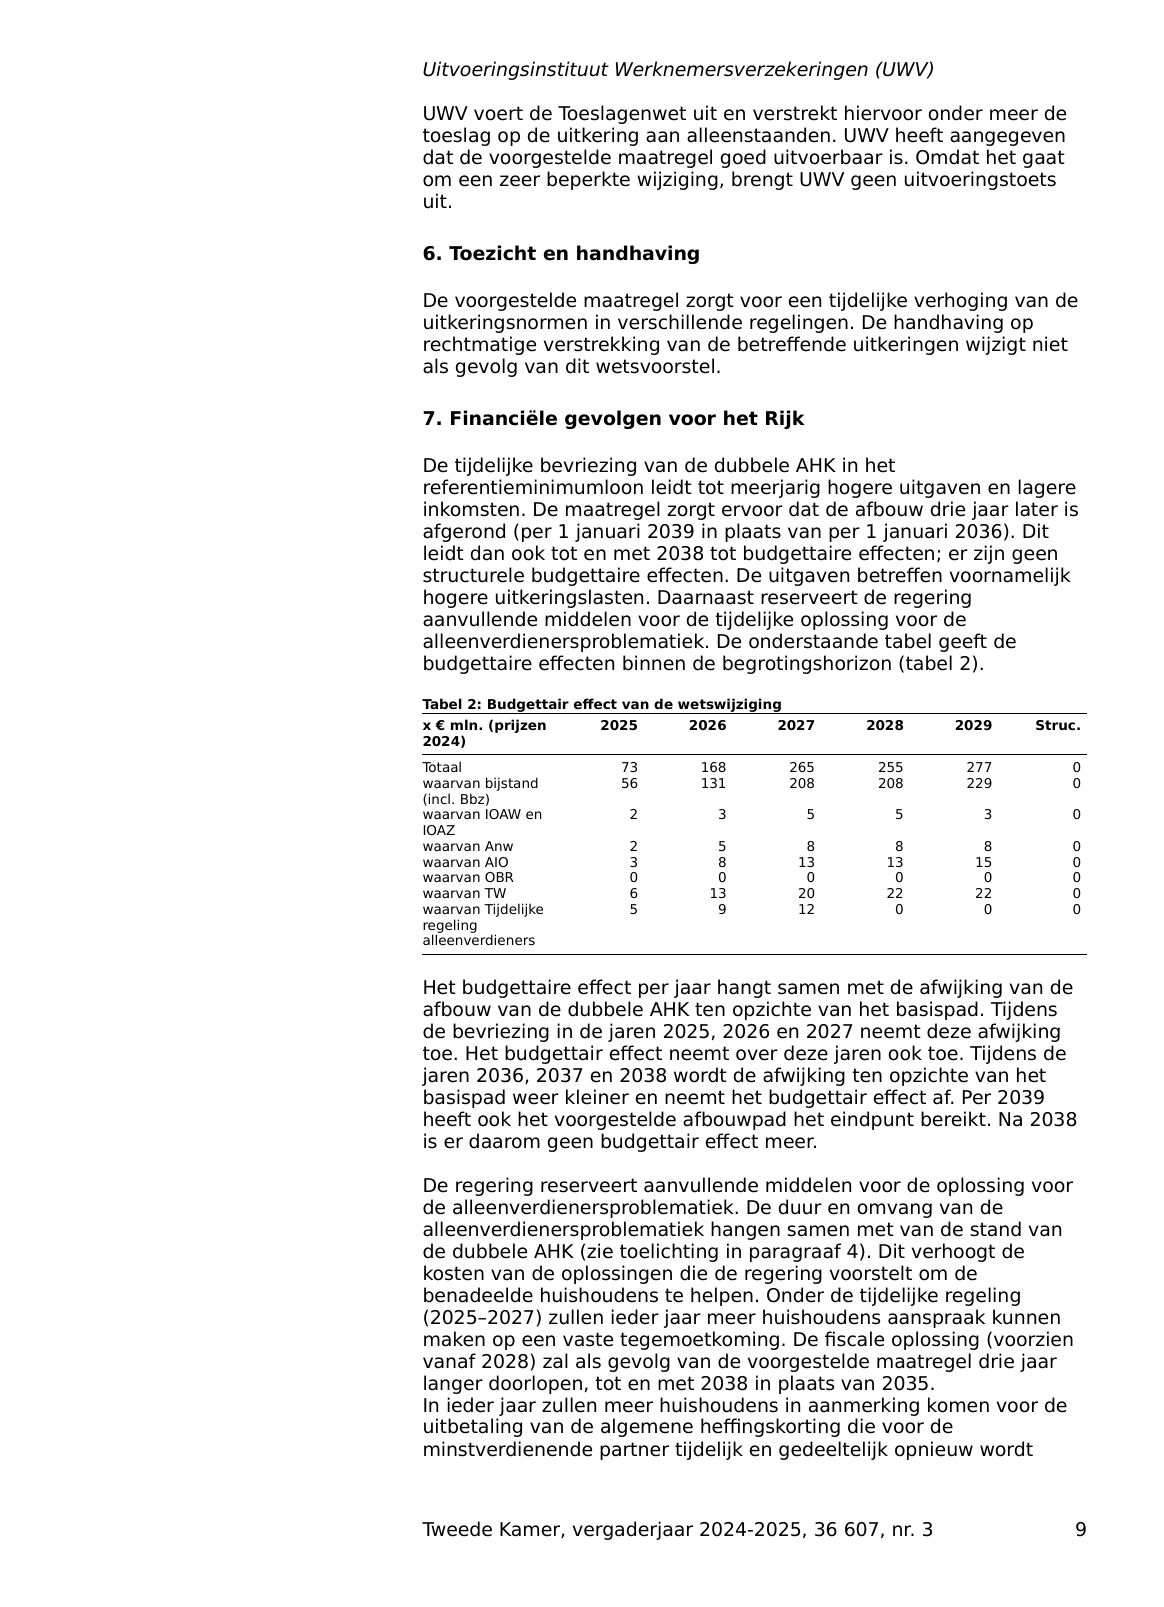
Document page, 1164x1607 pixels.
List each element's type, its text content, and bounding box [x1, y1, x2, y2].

table_cell 56 [555, 776, 644, 807]
table_cell 0 [998, 854, 1087, 870]
table_cell 131 [644, 776, 732, 807]
table_cell 5 [555, 902, 644, 953]
table_cell 0 [998, 870, 1087, 886]
text De regering reserveert aanvullende middelen voor de oplossing voor de alleenverdienersproblematiek. De duur en omvang van de alleenverdienersproblematiek hangen samen met van de stand van de dubbele AHK (zie toelichting in paragraaf 4). Dit verhoogt de kosten van de oplossingen die de regering voorstelt om de benadeelde huishoudens te helpen. Onder de tijdelijke regeling (2025–2027) zullen ieder jaar meer huishoudens aanspraak kunnen maken op een vaste tegemoetkoming. De fiscale oplossing (voorzien vanaf 2028) zal als gevolg van de voorgestelde maatregel drie jaar langer doorlopen, tot en met 2038 in plaats van 2035. [422, 1175, 1087, 1394]
table_cell 168 [644, 755, 732, 776]
table_cell Struc. [998, 714, 1087, 754]
table_cell 3 [910, 807, 998, 839]
table_cell 8 [732, 839, 821, 854]
table_cell 208 [732, 776, 821, 807]
table_cell 5 [821, 807, 909, 839]
table_cell 0 [998, 886, 1087, 902]
table_cell 2025 [555, 714, 644, 754]
table_cell 0 [998, 839, 1087, 854]
table_cell 73 [555, 755, 644, 776]
table_cell waarvan OBR [422, 870, 555, 886]
table_cell 255 [821, 755, 909, 776]
subtitle 7. Financiële gevolgen voor het Rijk [422, 408, 1087, 430]
table_cell 2029 [910, 714, 998, 754]
table_cell waarvan AIO [422, 854, 555, 870]
table_cell 13 [821, 854, 909, 870]
table_cell 22 [821, 886, 909, 902]
table_cell 12 [732, 902, 821, 953]
subtitle Uitvoeringsinstituut Werknemersverzekeringen (UWV) [422, 59, 1087, 81]
table_cell 13 [732, 854, 821, 870]
table_cell Totaal [422, 755, 555, 776]
table_cell 0 [732, 870, 821, 886]
table_cell 2026 [644, 714, 732, 754]
table_cell x € mln. (prijzen 2024) [422, 714, 555, 754]
table_cell waarvan TW [422, 886, 555, 902]
table_cell 277 [910, 755, 998, 776]
table_cell 0 [555, 870, 644, 886]
table_cell 0 [998, 755, 1087, 776]
table_cell 3 [555, 854, 644, 870]
table_cell waarvan IOAW en IOAZ [422, 807, 555, 839]
table_cell 5 [644, 839, 732, 854]
table_cell 208 [821, 776, 909, 807]
table_cell 2028 [821, 714, 909, 754]
table_cell waarvan Tijdelijke regeling alleenverdieners [422, 902, 555, 953]
table_cell 20 [732, 886, 821, 902]
table_cell 0 [821, 902, 909, 953]
text In ieder jaar zullen meer huishoudens in aanmerking komen voor de uitbetaling van de algemene heffingskorting die voor de minstverdienende partner tijdelijk en gedeeltelijk opnieuw wordt [422, 1394, 1087, 1460]
table_cell 5 [732, 807, 821, 839]
text Het budgettaire effect per jaar hangt samen met de afwijking van de afbouw van de dubbele AHK ten opzichte van het basispad. Tijdens de bevriezing in de jaren 2025, 2026 en 2027 neemt deze afwijking toe. Het budgettair effect neemt over deze jaren ook toe. Tijdens de jaren 2036, 2037 en 2038 wordt de afwijking ten opzichte van het basispad weer kleiner en neemt het budgettair effect af. Per 2039 heeft ook het voorgestelde afbouwpad het eindpunt bereikt. Na 2038 is er daarom geen budgettair effect meer. [422, 977, 1087, 1152]
subtitle 6. Toezicht en handhaving [422, 243, 1087, 265]
table_cell 2027 [732, 714, 821, 754]
table_cell 229 [910, 776, 998, 807]
table_cell 2 [555, 839, 644, 854]
table_cell waarvan Anw [422, 839, 555, 854]
text UWV voert de Toeslagenwet uit en verstrekt hiervoor onder meer de toeslag op de uitkering aan alleenstaanden. UWV heeft aangegeven dat de voorgestelde maatregel goed uitvoerbaar is. Omdat het gaat om een zeer beperkte wijziging, brengt UWV geen uitvoeringstoets uit. [422, 103, 1087, 213]
text De voorgestelde maatregel zorgt voor een tijdelijke verhoging van de uitkeringsnormen in verschillende regelingen. De handhaving op rechtmatige verstrekking van de betreffende uitkeringen wijzigt niet als gevolg van dit wetsvoorstel. [422, 290, 1087, 378]
table_cell 0 [910, 870, 998, 886]
table_cell 9 [644, 902, 732, 953]
table_cell 8 [910, 839, 998, 854]
table_cell 0 [998, 807, 1087, 839]
table_cell 0 [998, 902, 1087, 953]
table_cell waarvan bijstand (incl. Bbz) [422, 776, 555, 807]
text De tijdelijke bevriezing van de dubbele AHK in het referentieminimumloon leidt tot meerjarig hogere uitgaven en lagere inkomsten. De maatregel zorgt ervoor dat de afbouw drie jaar later is afgerond (per 1 januari 2039 in plaats van per 1 januari 2036). Dit leidt dan ook tot en met 2038 tot budgettaire effecten; er zijn geen structurele budgettaire effecten. De uitgaven betreffen voornamelijk hogere uitkeringslasten. Daarnaast reserveert de regering aanvullende middelen voor de tijdelijke oplossing voor de alleenverdienersproblematiek. De onderstaande tabel geeft de budgettaire effecten binnen de begrotingshorizon (tabel 2). [422, 455, 1087, 675]
table_cell 3 [644, 807, 732, 839]
table_cell 8 [821, 839, 909, 854]
table_cell 8 [644, 854, 732, 870]
table_cell 265 [732, 755, 821, 776]
table_cell 0 [821, 870, 909, 886]
table_cell 13 [644, 886, 732, 902]
table_cell 0 [998, 776, 1087, 807]
table_cell 22 [910, 886, 998, 902]
table_header Tabel 2: Budgettair effect van de wetswijziging [422, 697, 1087, 712]
table_cell 0 [910, 902, 998, 953]
table_cell 15 [910, 854, 998, 870]
table_cell 6 [555, 886, 644, 902]
table_cell 2 [555, 807, 644, 839]
table_cell 0 [644, 870, 732, 886]
